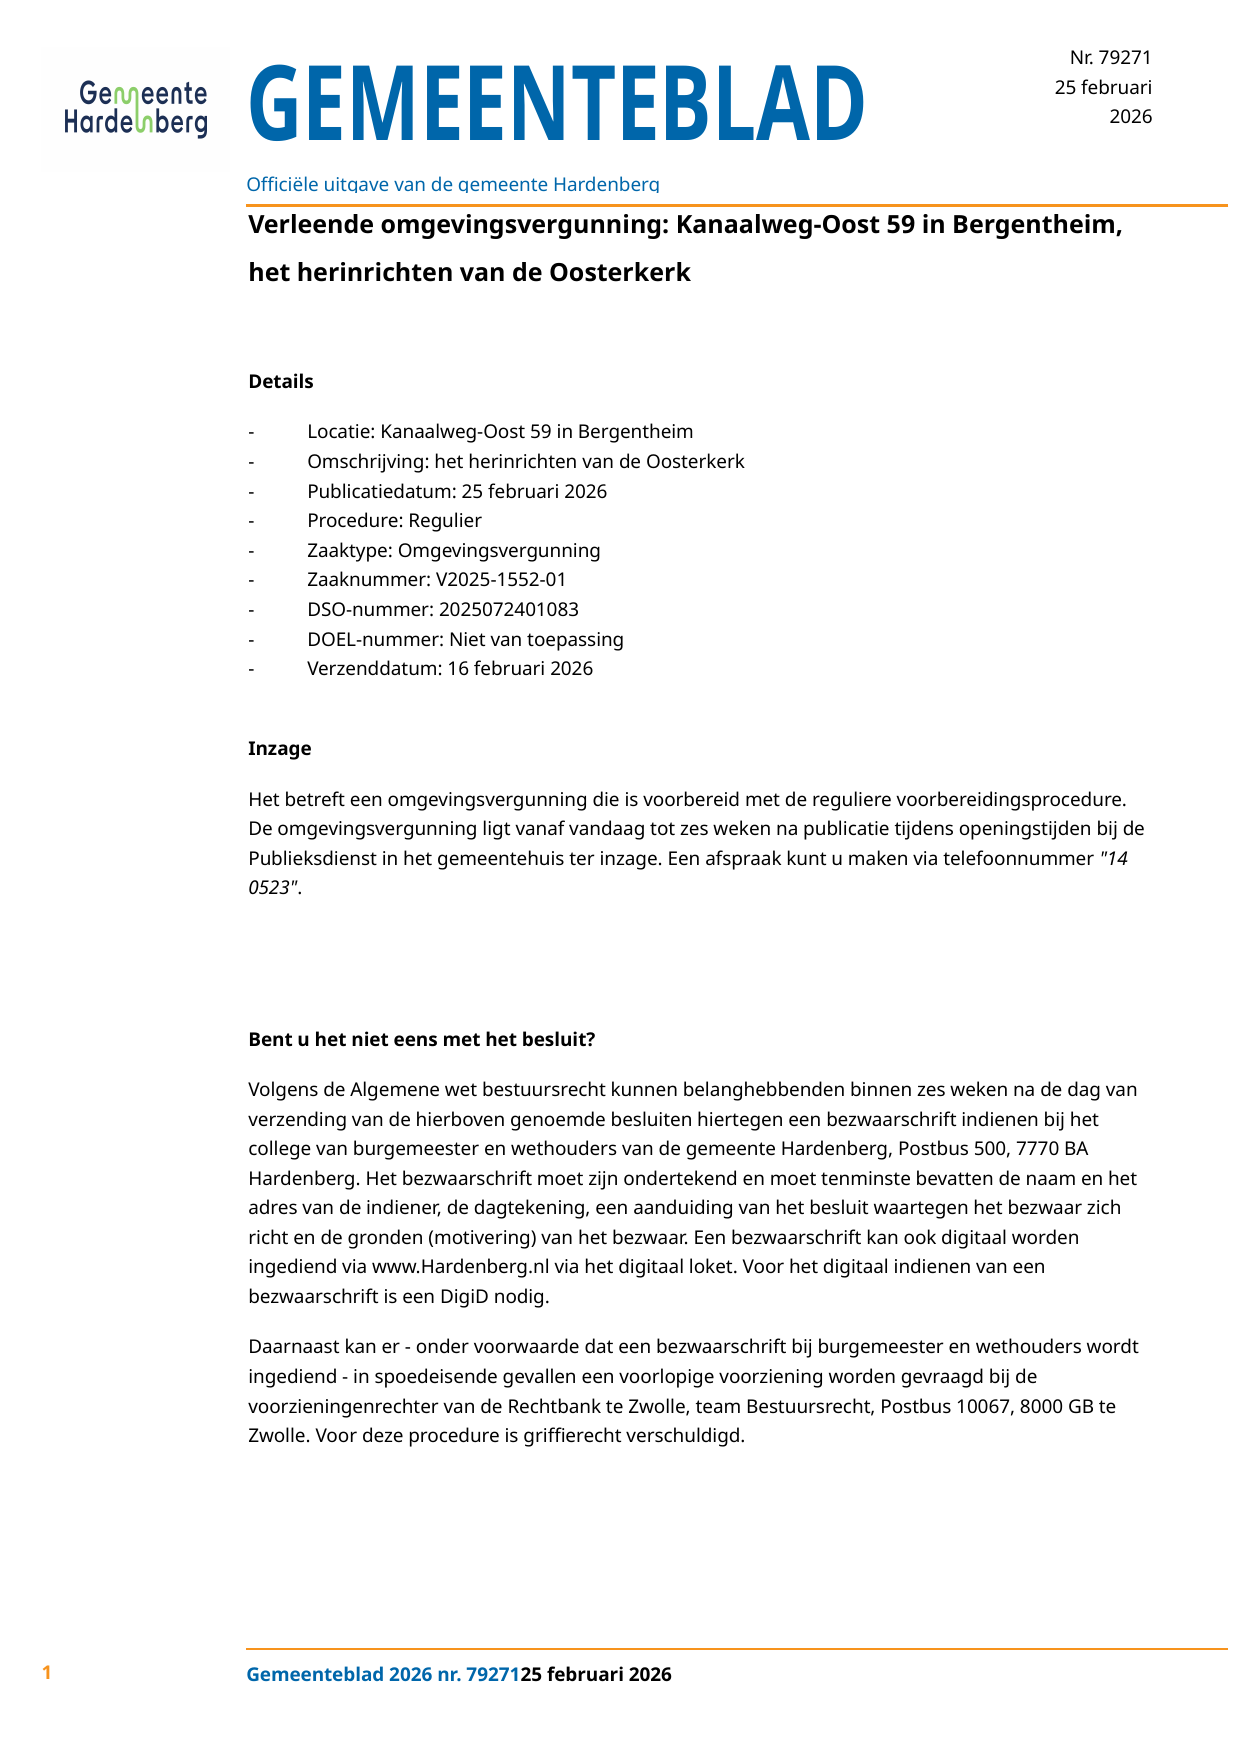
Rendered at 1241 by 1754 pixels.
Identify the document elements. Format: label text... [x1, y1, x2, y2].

list Verzenddatum: 16 februari 2026 [248, 655, 1152, 681]
text Inzage [248, 735, 1152, 761]
list DSO-nummer: 2025072401083 [248, 596, 1152, 622]
text Verleende omgevingsvergunning: Kanaalweg-Oost 59 in Bergentheim, het herinrichten van de Oosterkerk [248, 207, 1152, 288]
text Bent u het niet eens met het besluit? [248, 1026, 1152, 1052]
list Omschrijving: het herinrichten van de Oosterkerk [248, 448, 1152, 474]
list DOEL-nummer: Niet van toepassing [248, 626, 1152, 652]
list Zaaktype: Omgevingsvergunning [248, 537, 1152, 563]
picture [41, 47, 231, 172]
list Publicatiedatum: 25 februari 2026 [248, 478, 1152, 504]
list Locatie: Kanaalweg-Oost 59 in Bergentheim [248, 419, 1152, 444]
text Volgens de Algemene wet bestuursrecht kunnen belanghebbenden binnen zes weken na de dag van verzending van de hierboven genoemde besluiten hiertegen een bezwaarschrift indienen bij het college van burgemeester en wethouders van de gemeente Hardenberg, Postbus 500, 7770 BA Hardenberg. Het bezwaarschrift moet zijn ondertekend en moet tenminste bevatten de naam en het adres van de indiener, de dagtekening, een aanduiding van het besluit waartegen het bezwaar zich richt en de gronden (motivering) van het bezwaar. Een bezwaarschrift kan ook digitaal worden ingediend via www.Hardenberg.nl via het digitaal loket. Voor het digitaal indienen van een bezwaarschrift is een DigiD nodig. [248, 1076, 1152, 1309]
text Daarnaast kan er - onder voorwaarde dat een bezwaarschrift bij burgemeester en wethouders wordt ingediend - in spoedeisende gevallen een voorlopige voorziening worden gevraagd bij de voorzieningenrechter van de Rechtbank te Zwolle, team Bestuursrecht, Postbus 10067, 8000 GB te Zwolle. Voor deze procedure is griffierecht verschuldigd. [248, 1334, 1152, 1448]
list Procedure: Regulier [248, 507, 1152, 533]
text Details [248, 368, 1152, 394]
list Zaaknummer: V2025-1552-01 [248, 567, 1152, 592]
text Het betreft een omgevingsvergunning die is voorbereid met de reguliere voorbereidingsprocedure. De omgevingsvergunning ligt vanaf vandaag tot zes weken na publicatie tijdens openingstijden bij de Publieksdienst in het gemeentehuis ter inzage. Een afspraak kunt u maken via telefoonnummer "14 0523". [248, 786, 1152, 900]
